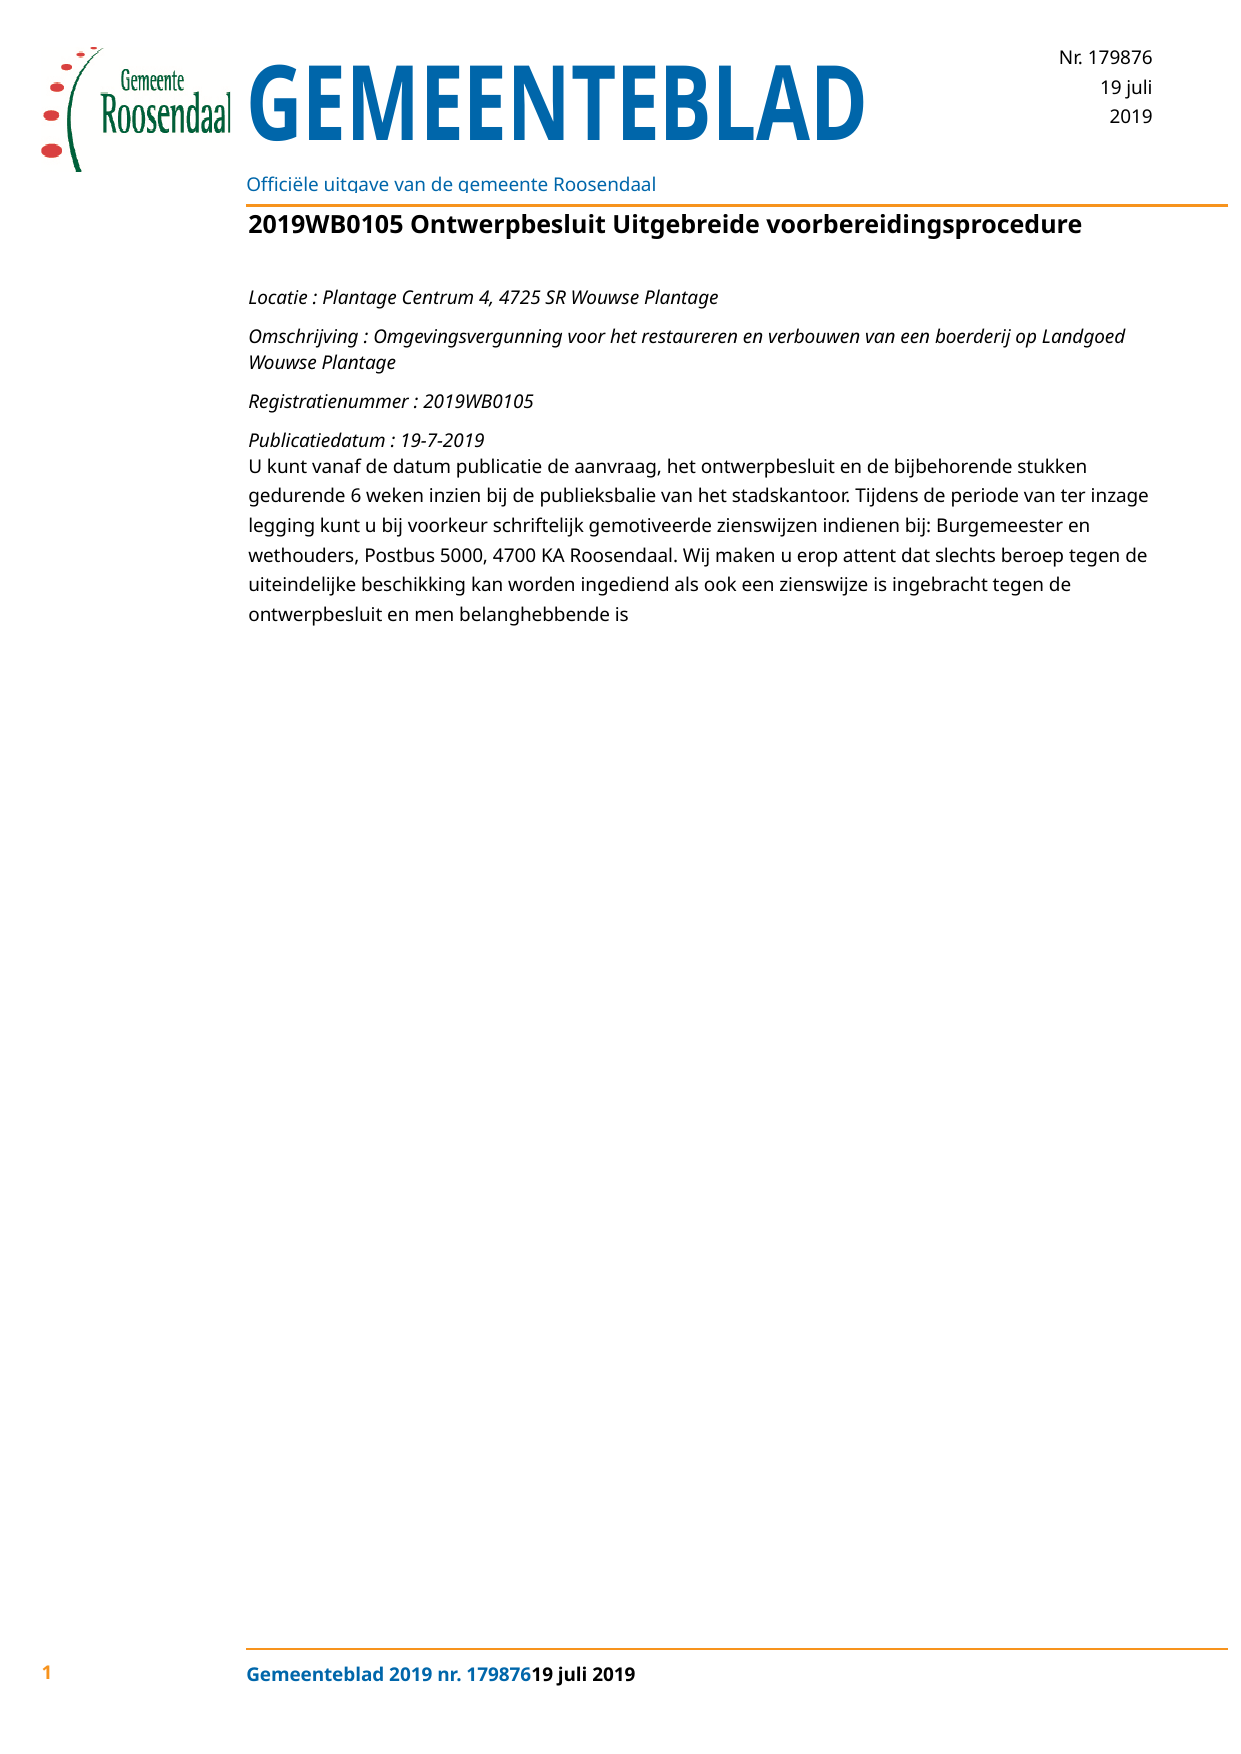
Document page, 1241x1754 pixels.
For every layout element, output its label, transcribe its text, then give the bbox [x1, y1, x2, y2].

text Omschrijving : Omgevingsvergunning voor het restaureren en verbouwen van een boerderij op Landgoed Wouwse Plantage [248, 323, 1152, 374]
text U kunt vanaf de datum publicatie de aanvraag, het ontwerpbesluit en de bijbehorende stukken gedurende 6 weken inzien bij de publieksbalie van het stadskantoor. Tijdens de periode van ter inzage legging kunt u bij voorkeur schriftelijk gemotiveerde zienswijzen indienen bij: Burgemeester en wethouders, Postbus 5000, 4700 KA Roosendaal. Wij maken u erop attent dat slechts beroep tegen de uiteindelijke beschikking kan worden ingediend als ook een zienswijze is ingebracht tegen de ontwerpbesluit en men belanghebbende is [248, 453, 1152, 627]
text Locatie : Plantage Centrum 4, 4725 SR Wouwse Plantage [248, 284, 1152, 309]
text Registratienummer : 2019WB0105 [248, 388, 1152, 414]
text Publicatiedatum : 19-7-2019 [248, 427, 1152, 453]
text 2019WB0105 Ontwerpbesluit Uitgebreide voorbereidingsprocedure [248, 207, 1152, 241]
picture [41, 47, 231, 172]
